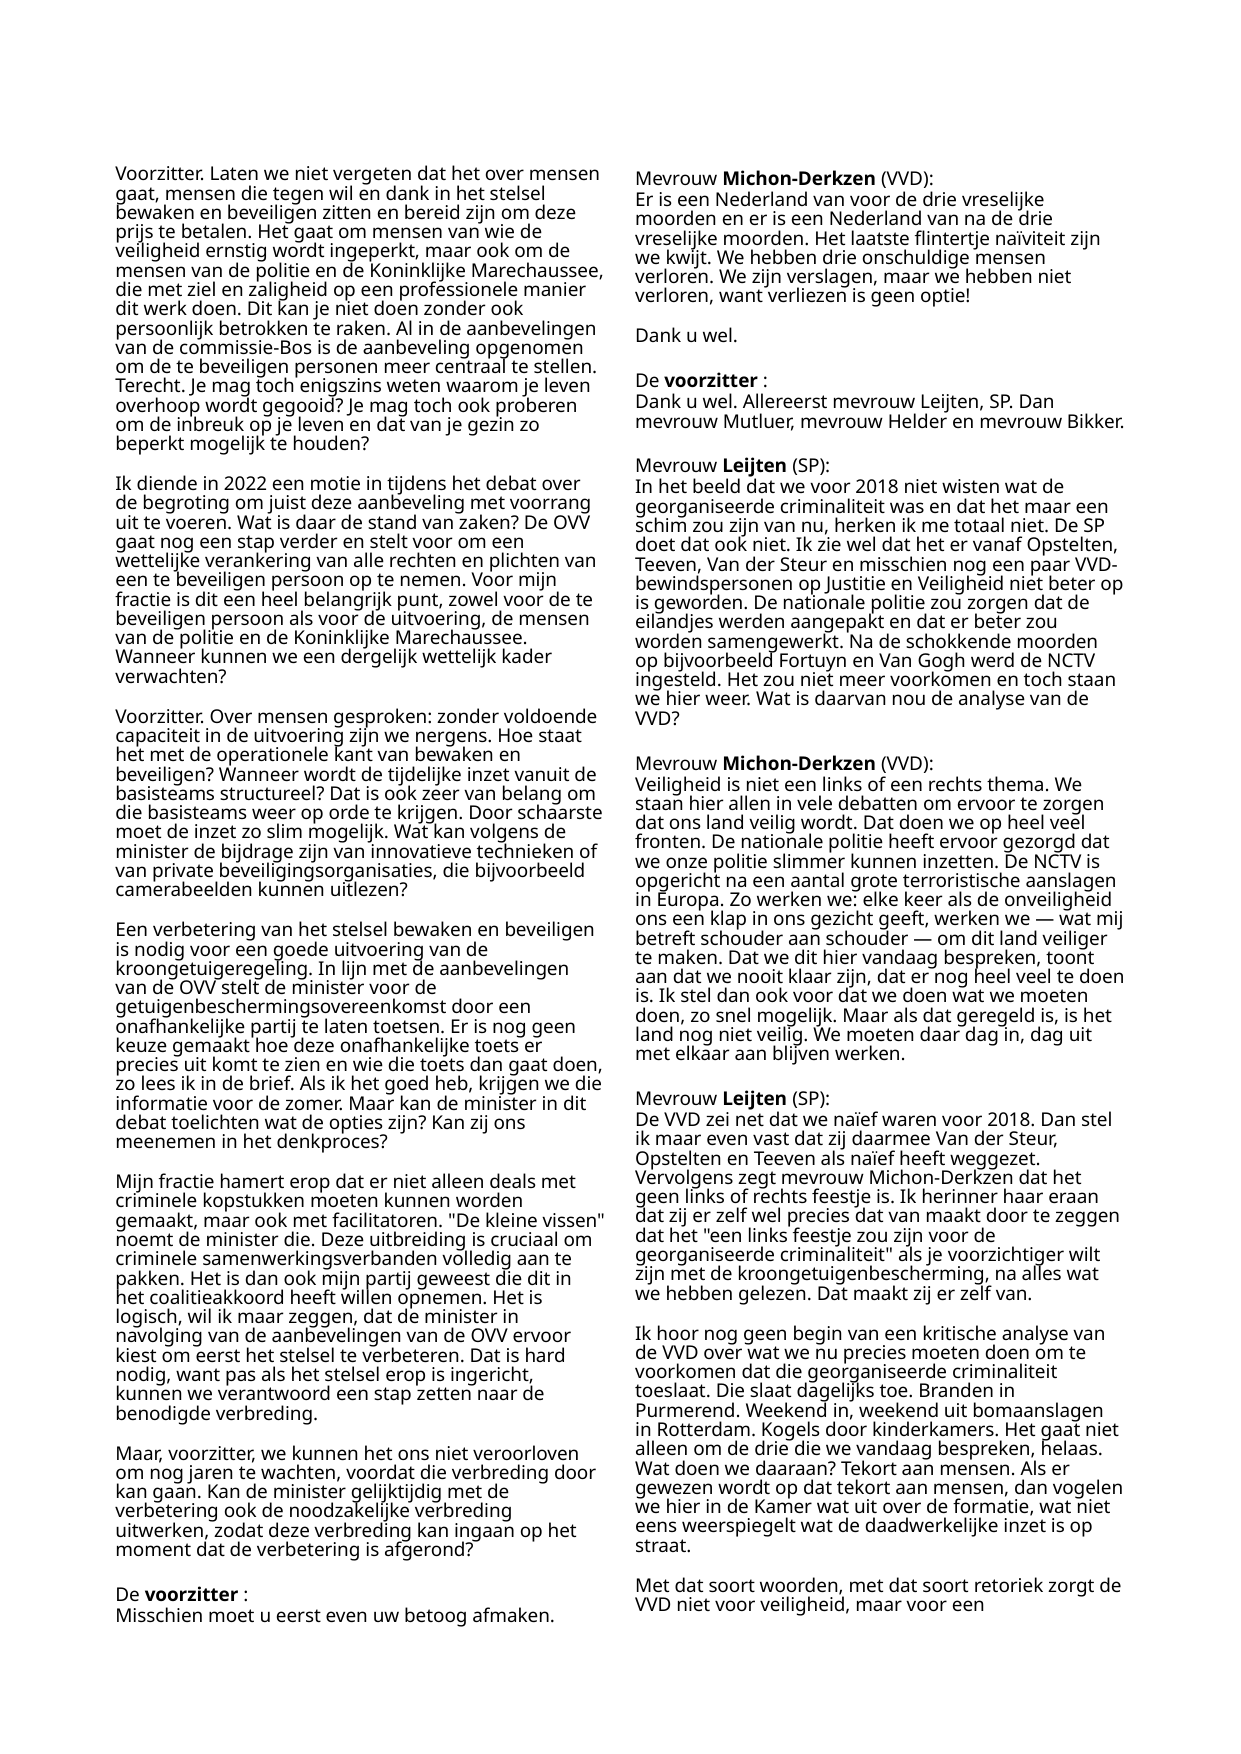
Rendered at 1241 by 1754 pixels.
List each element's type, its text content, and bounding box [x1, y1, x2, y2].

text Ik diende in 2022 een motie in tijdens het debat over de begroting om juist deze aanbeveling met voorrang uit te voeren. Wat is daar de stand van zaken? De OVV gaat nog een stap verder en stelt voor om een wettelijke verankering van alle rechten en plichten van een te beveiligen persoon op te nemen. Voor mijn fractie is dit een heel belangrijk punt, zowel voor de te beveiligen persoon als voor de uitvoering, de mensen van de politie en de Koninklijke Marechaussee. Wanneer kunnen we een dergelijk wettelijk kader verwachten? [115, 475, 605, 687]
text Mevrouw Michon-Derkzen (VVD): [635, 750, 1125, 776]
text Maar, voorzitter, we kunnen het ons niet veroorloven om nog jaren te wachten, voordat die verbreding door kan gaan. Kan de minister gelijktijdig met de verbetering ook de noodzakelijke verbreding uitwerken, zodat deze verbreding kan ingaan op het moment dat de verbetering is afgerond? [115, 1444, 605, 1560]
text Mevrouw Michon-Derkzen (VVD): [635, 165, 1125, 191]
text Voorzitter. Laten we niet vergeten dat het over mensen gaat, mensen die tegen wil en dank in het stelsel bewaken en beveiligen zitten en bereid zijn om deze prijs te betalen. Het gaat om mensen van wie de veiligheid ernstig wordt ingeperkt, maar ook om de mensen van de politie en de Koninklijke Marechaussee, die met ziel en zaligheid op een professionele manier dit werk doen. Dit kan je niet doen zonder ook persoonlijk betrokken te raken. Al in de aanbevelingen van de commissie-Bos is de aanbeveling opgenomen om de te beveiligen personen meer centraal te stellen. Terecht. Je mag toch enigszins weten waarom je leven overhoop wordt gegooid? Je mag toch ook proberen om de inbreuk op je leven en dat van je gezin zo beperkt mogelijk te houden? [115, 165, 605, 454]
text De VVD zei net dat we naïef waren voor 2018. Dan stel ik maar even vast dat zij daarmee Van der Steur, Opstelten en Teeven als naïef heeft weggezet. Vervolgens zegt mevrouw Michon-Derkzen dat het geen links of rechts feestje is. Ik herinner haar eraan dat zij er zelf wel precies dat van maakt door te zeggen dat het "een links feestje zou zijn voor de georganiseerde criminaliteit" als je voorzichtiger wilt zijn met de kroongetuigenbescherming, na alles wat we hebben gelezen. Dat maakt zij er zelf van. [635, 1111, 1125, 1304]
text Mijn fractie hamert erop dat er niet alleen deals met criminele kopstukken moeten kunnen worden gemaakt, maar ook met facilitatoren. "De kleine vissen" noemt de minister die. Deze uitbreiding is cruciaal om criminele samenwerkingsverbanden volledig aan te pakken. Het is dan ook mijn partij geweest die dit in het coalitieakkoord heeft willen opnemen. Het is logisch, wil ik maar zeggen, dat de minister in navolging van de aanbevelingen van de OVV ervoor kiest om eerst het stelsel te verbeteren. Dat is hard nodig, want pas als het stelsel erop is ingericht, kunnen we verantwoord een stap zetten naar de benodigde verbreding. [115, 1173, 605, 1424]
text In het beeld dat we voor 2018 niet wisten wat de georganiseerde criminaliteit was en dat het maar een schim zou zijn van nu, herken ik me totaal niet. De SP doet dat ook niet. Ik zie wel dat het er vanaf Opstelten, Teeven, Van der Steur en misschien nog een paar VVD-bewindspersonen op Justitie en Veiligheid niet beter op is geworden. De nationale politie zou zorgen dat de eilandjes werden aangepakt en dat er beter zou worden samengewerkt. Na de schokkende moorden op bijvoorbeeld Fortuyn en Van Gogh werd de NCTV ingesteld. Het zou niet meer voorkomen en toch staan we hier weer. Wat is daarvan nou de analyse van de VVD? [635, 478, 1125, 729]
text Mevrouw Leijten (SP): [635, 1085, 1125, 1111]
text Voorzitter. Over mensen gesproken: zonder voldoende capaciteit in de uitvoering zijn we nergens. Hoe staat het met de operationele kant van bewaken en beveiligen? Wanneer wordt de tijdelijke inzet vanuit de basisteams structureel? Dat is ook zeer van belang om die basisteams weer op orde te krijgen. Door schaarste moet de inzet zo slim mogelijk. Wat kan volgens de minister de bijdrage zijn van innovatieve technieken of van private beveiligingsorganisaties, die bijvoorbeeld camerabeelden kunnen uitlezen? [115, 708, 605, 901]
text Misschien moet u eerst even uw betoog afmaken. [115, 1607, 605, 1626]
text De voorzitter : [635, 368, 1125, 393]
text De voorzitter : [115, 1581, 605, 1607]
text Ik hoor nog geen begin van een kritische analyse van de VVD over wat we nu precies moeten doen om te voorkomen dat die georganiseerde criminaliteit toeslaat. Die slaat dagelijks toe. Branden in Purmerend. Weekend in, weekend uit bomaanslagen in Rotterdam. Kogels door kinderkamers. Het gaat niet alleen om de drie die we vandaag bespreken, helaas. Wat doen we daaraan? Tekort aan mensen. Als er gewezen wordt op dat tekort aan mensen, dan vogelen we hier in de Kamer wat uit over de formatie, wat niet eens weerspiegelt wat de daadwerkelijke inzet is op straat. [635, 1324, 1125, 1556]
text Dank u wel. [635, 327, 1125, 347]
text Mevrouw Leijten (SP): [635, 453, 1125, 478]
text Een verbetering van het stelsel bewaken en beveiligen is nodig voor een goede uitvoering van de kroongetuigeregeling. In lijn met de aanbevelingen van de OVV stelt de minister voor de getuigenbeschermingsovereenkomst door een onafhankelijke partij te laten toetsen. Er is nog geen keuze gemaakt hoe deze onafhankelijke toets er precies uit komt te zien en wie die toets dan gaat doen, zo lees ik in de brief. Als ik het goed heb, krijgen we die informatie voor de zomer. Maar kan de minister in dit debat toelichten wat de opties zijn? Kan zij ons meenemen in het denkproces? [115, 921, 605, 1152]
text Veiligheid is niet een links of een rechts thema. We staan hier allen in vele debatten om ervoor te zorgen dat ons land veilig wordt. Dat doen we op heel veel fronten. De nationale politie heeft ervoor gezorgd dat we onze politie slimmer kunnen inzetten. De NCTV is opgericht na een aantal grote terroristische aanslagen in Europa. Zo werken we: elke keer als de onveiligheid ons een klap in ons gezicht geeft, werken we — wat mij betreft schouder aan schouder — om dit land veiliger te maken. Dat we dit hier vandaag bespreken, toont aan dat we nooit klaar zijn, dat er nog heel veel te doen is. Ik stel dan ook voor dat we doen wat we moeten doen, zo snel mogelijk. Maar als dat geregeld is, is het land nog niet veilig. We moeten daar dag in, dag uit met elkaar aan blijven werken. [635, 776, 1125, 1064]
text Dank u wel. Allereerst mevrouw Leijten, SP. Dan mevrouw Mutluer, mevrouw Helder en mevrouw Bikker. [635, 393, 1125, 432]
text Er is een Nederland van voor de drie vreselijke moorden en er is een Nederland van na de drie vreselijke moorden. Het laatste flintertje naïviteit zijn we kwijt. We hebben drie onschuldige mensen verloren. We zijn verslagen, maar we hebben niet verloren, want verliezen is geen optie! [635, 191, 1125, 307]
text Met dat soort woorden, met dat soort retoriek zorgt de VVD niet voor veiligheid, maar voor een [635, 1577, 1125, 1615]
